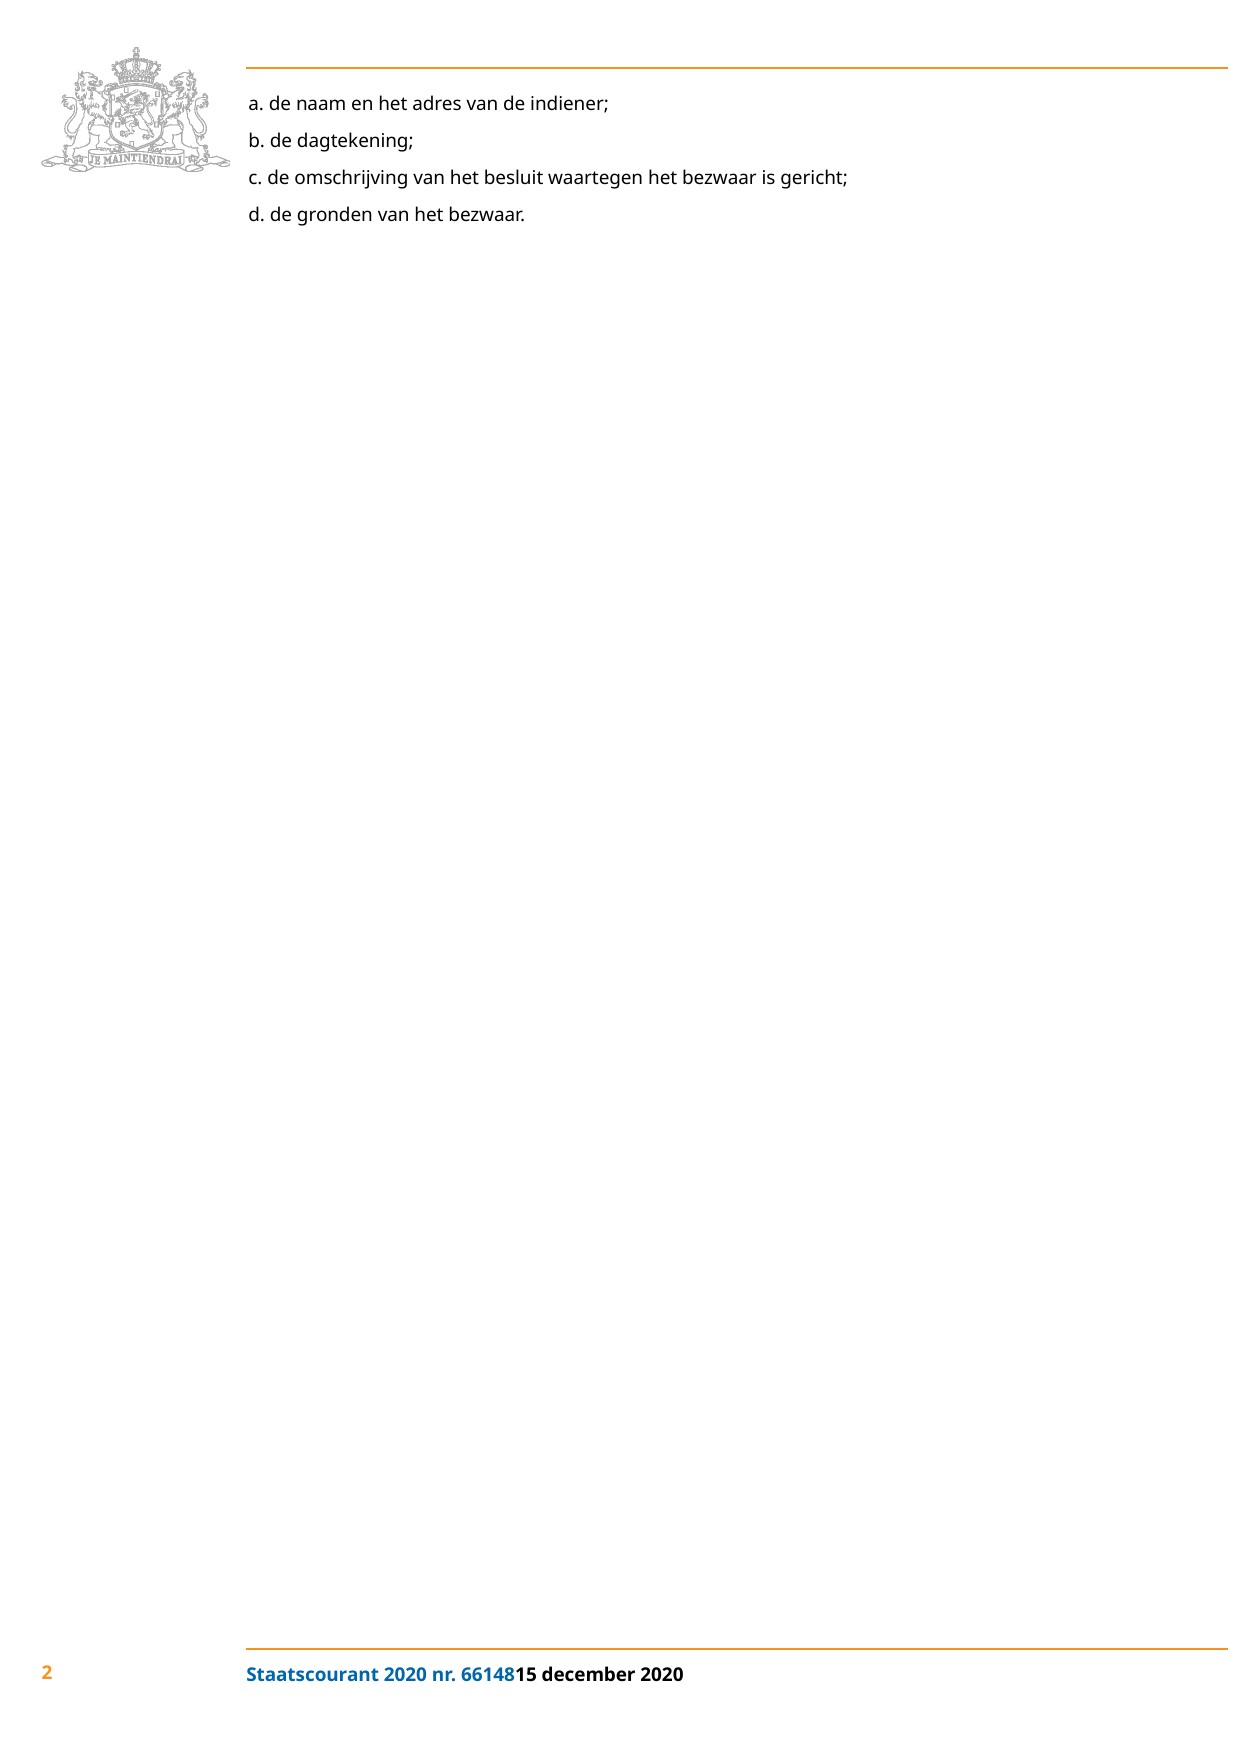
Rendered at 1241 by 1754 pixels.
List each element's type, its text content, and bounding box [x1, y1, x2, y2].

text a. de naam en het adres van de indiener; [248, 95, 1152, 114]
picture [41, 47, 231, 172]
text b. de dagtekening; [248, 132, 1152, 151]
text d. de gronden van het bezwaar. [248, 206, 1152, 225]
text c. de omschrijving van het besluit waartegen het bezwaar is gericht; [248, 169, 1152, 188]
